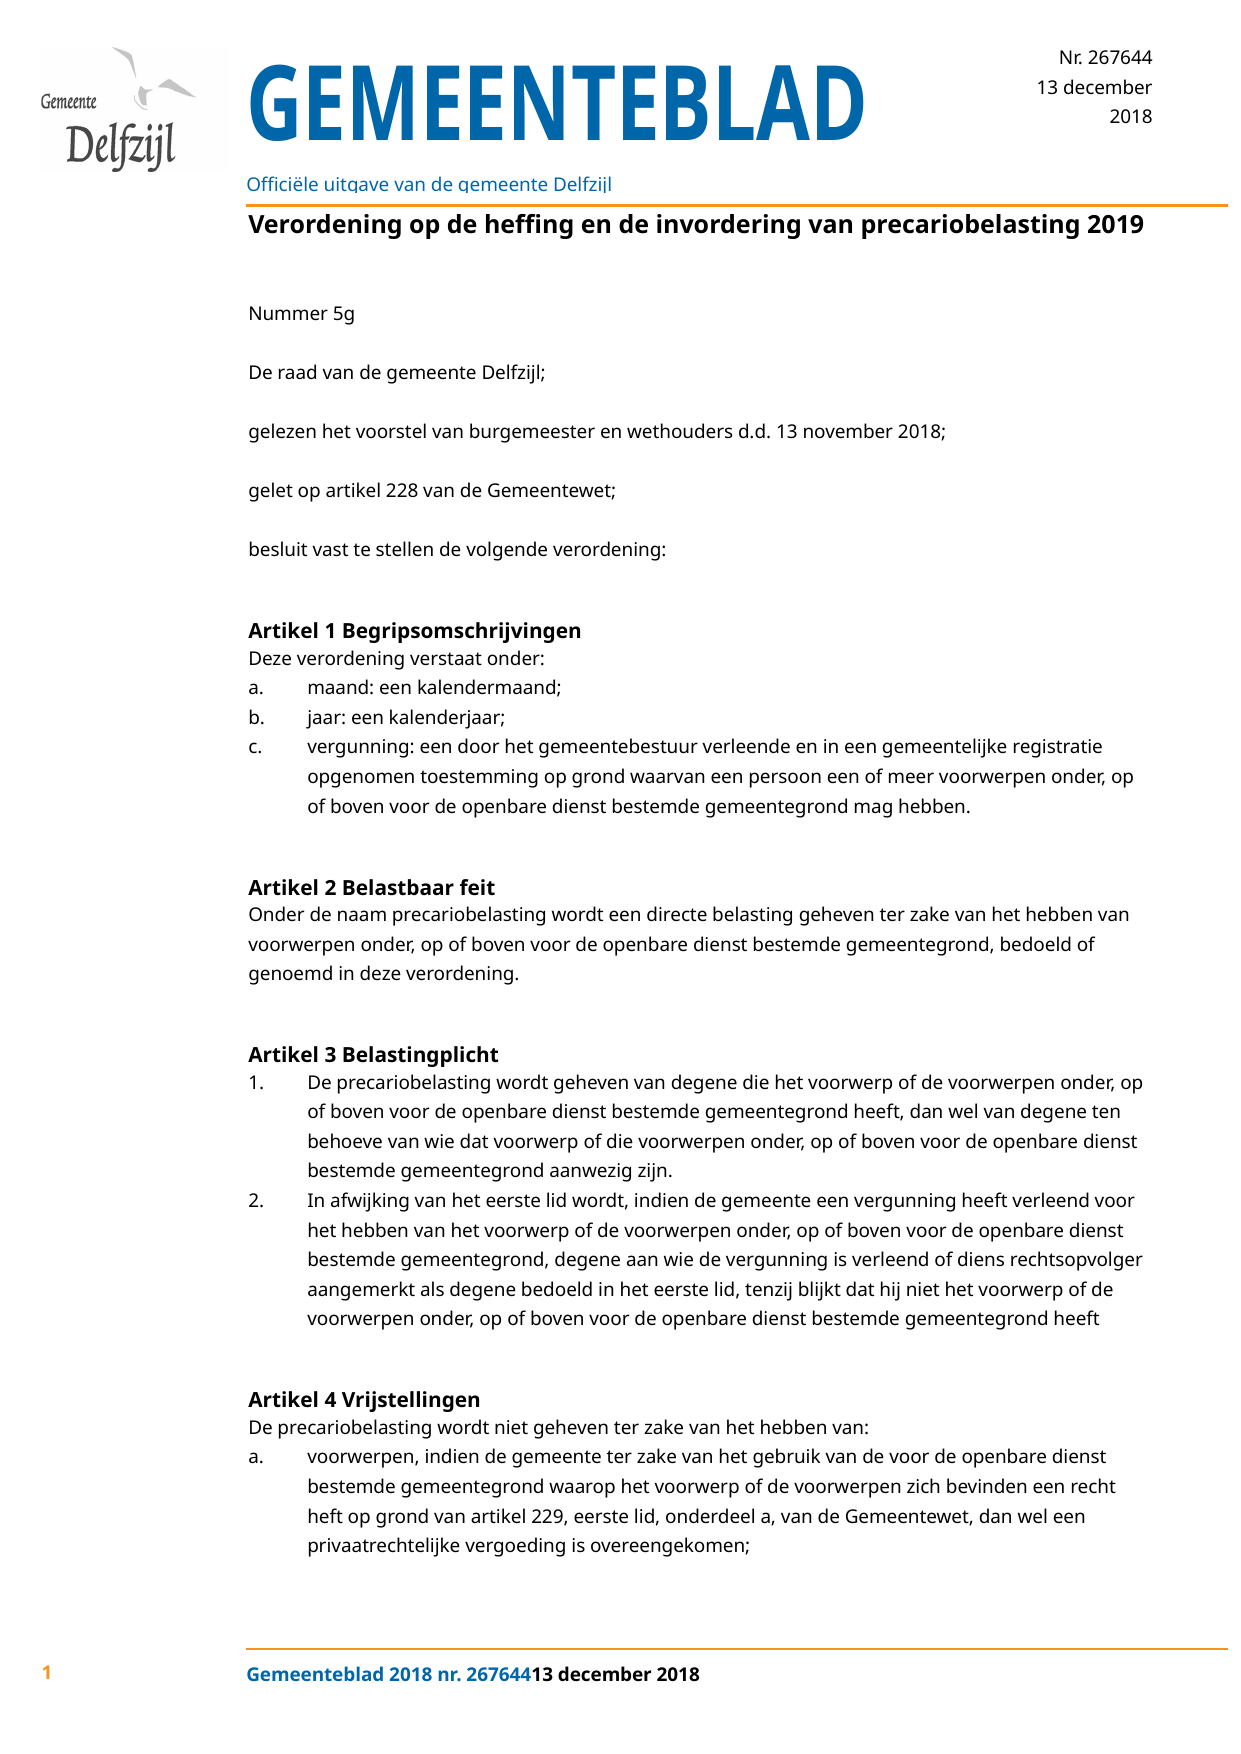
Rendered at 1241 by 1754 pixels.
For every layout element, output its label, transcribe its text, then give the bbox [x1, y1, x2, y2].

list voorwerpen, indien de gemeente ter zake van het gebruik van de voor de openbare dienst bestemde gemeentegrond waarop het voorwerp of de voorwerpen zich bevinden een recht heft op grond van artikel 229, eerste lid, onderdeel a, van de Gemeentewet, dan wel een privaatrechtelijke vergoeding is overeengekomen; [248, 1444, 1152, 1558]
list maand: een kalendermaand; [248, 674, 1152, 700]
text gelet op artikel 228 van de Gemeentewet; [248, 477, 1152, 503]
list In afwijking van het eerste lid wordt, indien de gemeente een vergunning heeft verleend voor het hebben van het voorwerp of de voorwerpen onder, op of boven voor de openbare dienst bestemde gemeentegrond, degene aan wie de vergunning is verleend of diens rechtsopvolger aangemerkt als degene bedoeld in het eerste lid, tenzij blijkt dat hij niet het voorwerp of de voorwerpen onder, op of boven voor de openbare dienst bestemde gemeentegrond heeft [248, 1187, 1152, 1331]
picture [41, 47, 231, 172]
text Artikel 1 Begripsomschrijvingen [248, 617, 1152, 645]
text De raad van de gemeente Delfzijl; [248, 359, 1152, 385]
text Artikel 4 Vrijstellingen [248, 1386, 1152, 1414]
text Onder de naam precariobelasting wordt een directe belasting geheven ter zake van het hebben van voorwerpen onder, op of boven voor de openbare dienst bestemde gemeentegrond, bedoeld of genoemd in deze verordening. [248, 901, 1152, 986]
list De precariobelasting wordt geheven van degene die het voorwerp of de voorwerpen onder, op of boven voor de openbare dienst bestemde gemeentegrond heeft, dan wel van degene ten behoeve van wie dat voorwerp of die voorwerpen onder, op of boven voor de openbare dienst bestemde gemeentegrond aanwezig zijn. [248, 1069, 1152, 1183]
text De precariobelasting wordt niet geheven ter zake van het hebben van: [248, 1414, 1152, 1440]
list vergunning: een door het gemeentebestuur verleende en in een gemeentelijke registratie opgenomen toestemming op grond waarvan een persoon een of meer voorwerpen onder, op of boven voor de openbare dienst bestemde gemeentegrond mag hebben. [248, 734, 1152, 819]
text Verordening op de heffing en de invordering van precariobelasting 2019 [248, 207, 1152, 241]
list jaar: een kalenderjaar; [248, 704, 1152, 730]
text gelezen het voorstel van burgemeester en wethouders d.d. 13 november 2018; [248, 418, 1152, 444]
text Artikel 3 Belastingplicht [248, 1041, 1152, 1069]
text Artikel 2 Belastbaar feit [248, 873, 1152, 901]
text besluit vast te stellen de volgende verordening: [248, 537, 1152, 562]
text Nummer 5g [248, 300, 1152, 326]
text Deze verordening verstaat onder: [248, 645, 1152, 671]
